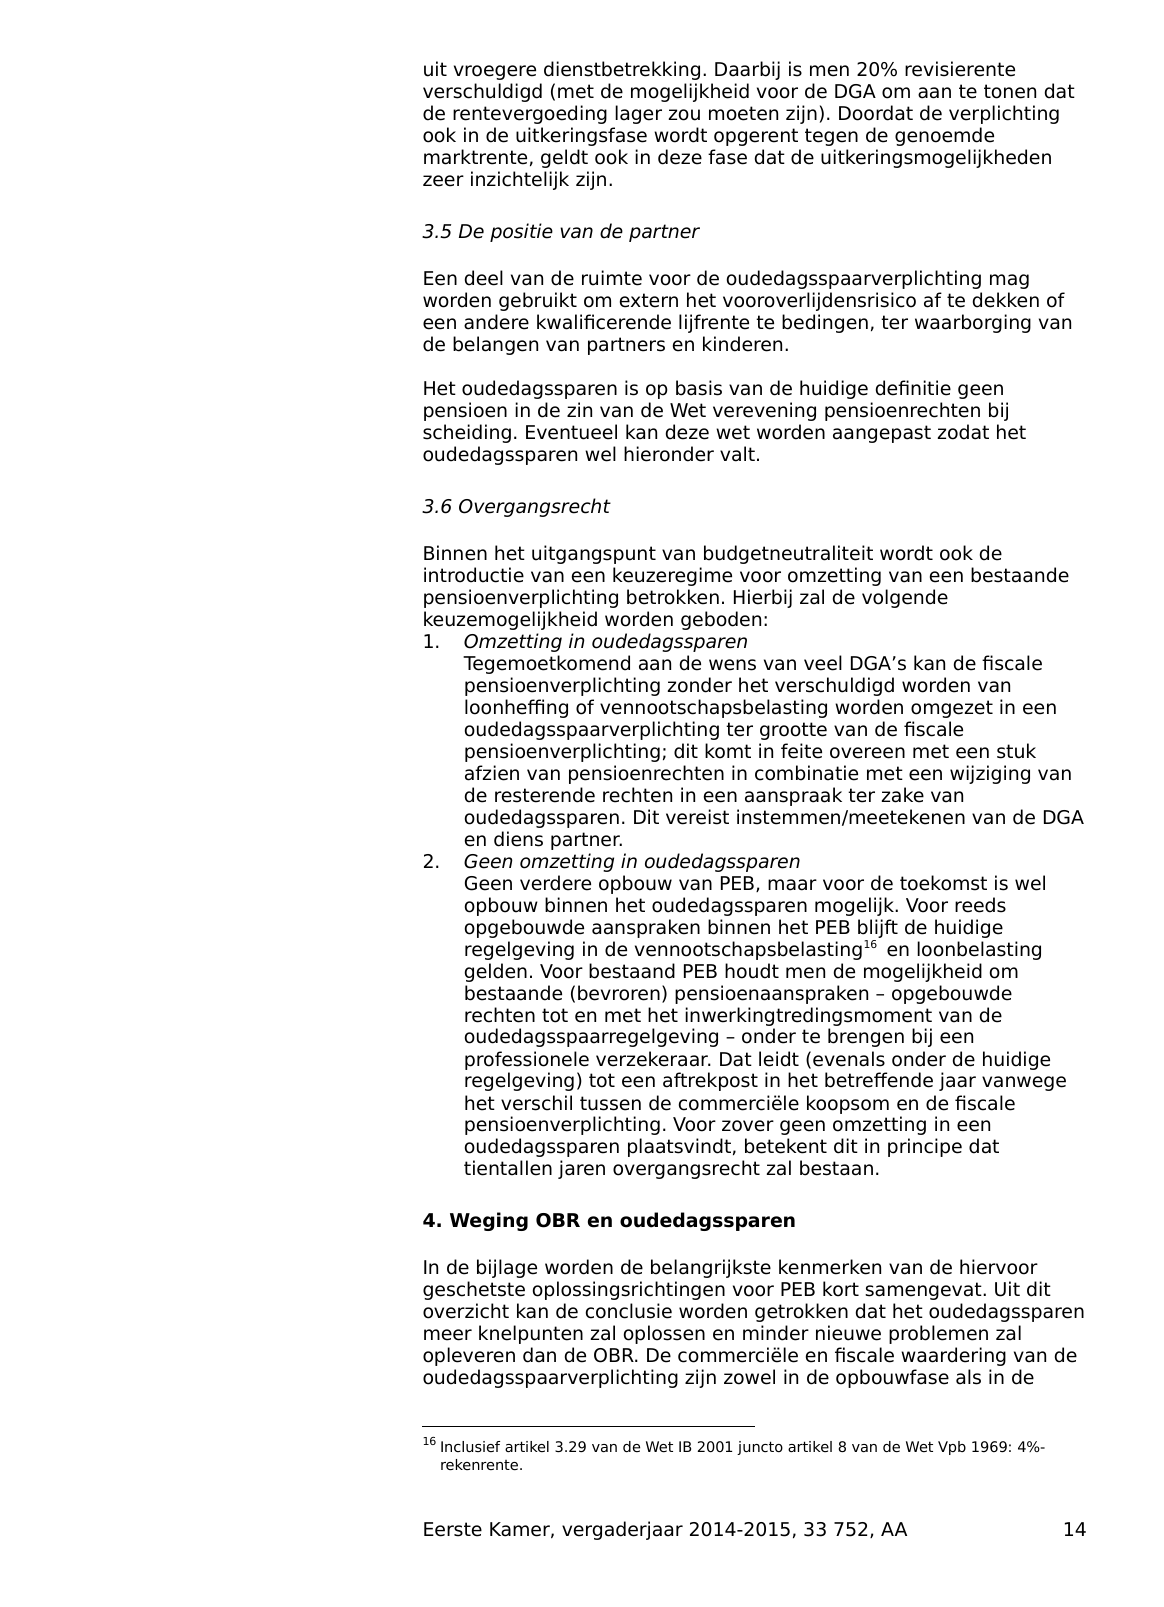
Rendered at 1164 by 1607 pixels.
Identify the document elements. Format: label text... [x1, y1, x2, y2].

text 1. Omzetting in oudedagssparen [422, 631, 1087, 653]
subtitle 3.6 Overgangsrecht [422, 496, 1087, 518]
text 2. Geen omzetting in oudedagssparen [422, 851, 1087, 873]
text In de bijlage worden de belangrijkste kenmerken van de hiervoor geschetste oplossingsrichtingen voor PEB kort samengevat. Uit dit overzicht kan de conclusie worden getrokken dat het oudedagssparen meer knelpunten zal oplossen en minder nieuwe problemen zal opleveren dan de OBR. De commerciële en fiscale waardering van de oudedagsspaarverplichting zijn zowel in de opbouwfase als in de [422, 1257, 1087, 1389]
text Binnen het uitgangspunt van budgetneutraliteit wordt ook de introductie van een keuzeregime voor omzetting van een bestaande pensioenverplichting betrokken. Hierbij zal de volgende keuzemogelijkheid worden geboden: [422, 543, 1087, 631]
text Inclusief artikel 3.29 van de Wet IB 2001 juncto artikel 8 van de Wet Vpb 1969: 4%-rekenrente. [422, 1435, 1087, 1474]
text Geen verdere opbouw van PEB, maar voor de toekomst is wel opbouw binnen het oudedagssparen mogelijk. Voor reeds opgebouwde aanspraken binnen het PEB blijft de huidige regelgeving in de vennootschapsbelasting en loonbelasting gelden. Voor bestaand PEB houdt men de mogelijkheid om bestaande (bevroren) pensioenaanspraken – opgebouwde rechten tot en met het inwerkingtredingsmoment van de oudedagsspaarregelgeving – onder te brengen bij een professionele verzekeraar. Dat leidt (evenals onder de huidige regelgeving) tot een aftrekpost in het betreffende jaar vanwege het verschil tussen de commerciële koopsom en de fiscale pensioenverplichting. Voor zover geen omzetting in een oudedagssparen plaatsvindt, betekent dit in principe dat tientallen jaren overgangsrecht zal bestaan. [464, 873, 1087, 1180]
text Het oudedagssparen is op basis van de huidige definitie geen pensioen in de zin van de Wet verevening pensioenrechten bij scheiding. Eventueel kan deze wet worden aangepast zodat het oudedagssparen wel hieronder valt. [422, 378, 1087, 466]
text Tegemoetkomend aan de wens van veel DGA’s kan de fiscale pensioenverplichting zonder het verschuldigd worden van loonheffing of vennootschapsbelasting worden omgezet in een oudedagsspaarverplichting ter grootte van de fiscale pensioenverplichting; dit komt in feite overeen met een stuk afzien van pensioenrechten in combinatie met een wijziging van de resterende rechten in een aanspraak ter zake van oudedagssparen. Dit vereist instemmen/meetekenen van de DGA en diens partner. [464, 653, 1087, 851]
text Een deel van de ruimte voor de oudedagsspaarverplichting mag worden gebruikt om extern het vooroverlijdensrisico af te dekken of een andere kwalificerende lijfrente te bedingen, ter waarborging van de belangen van partners en kinderen. [422, 268, 1087, 356]
subtitle 3.5 De positie van de partner [422, 221, 1087, 243]
subtitle 4. Weging OBR en oudedagssparen [422, 1210, 1087, 1232]
text uit vroegere dienstbetrekking. Daarbij is men 20% revisierente verschuldigd (met de mogelijkheid voor de DGA om aan te tonen dat de rentevergoeding lager zou moeten zijn). Doordat de verplichting ook in de uitkeringsfase wordt opgerent tegen de genoemde marktrente, geldt ook in deze fase dat de uitkeringsmogelijkheden zeer inzichtelijk zijn. [422, 59, 1087, 191]
